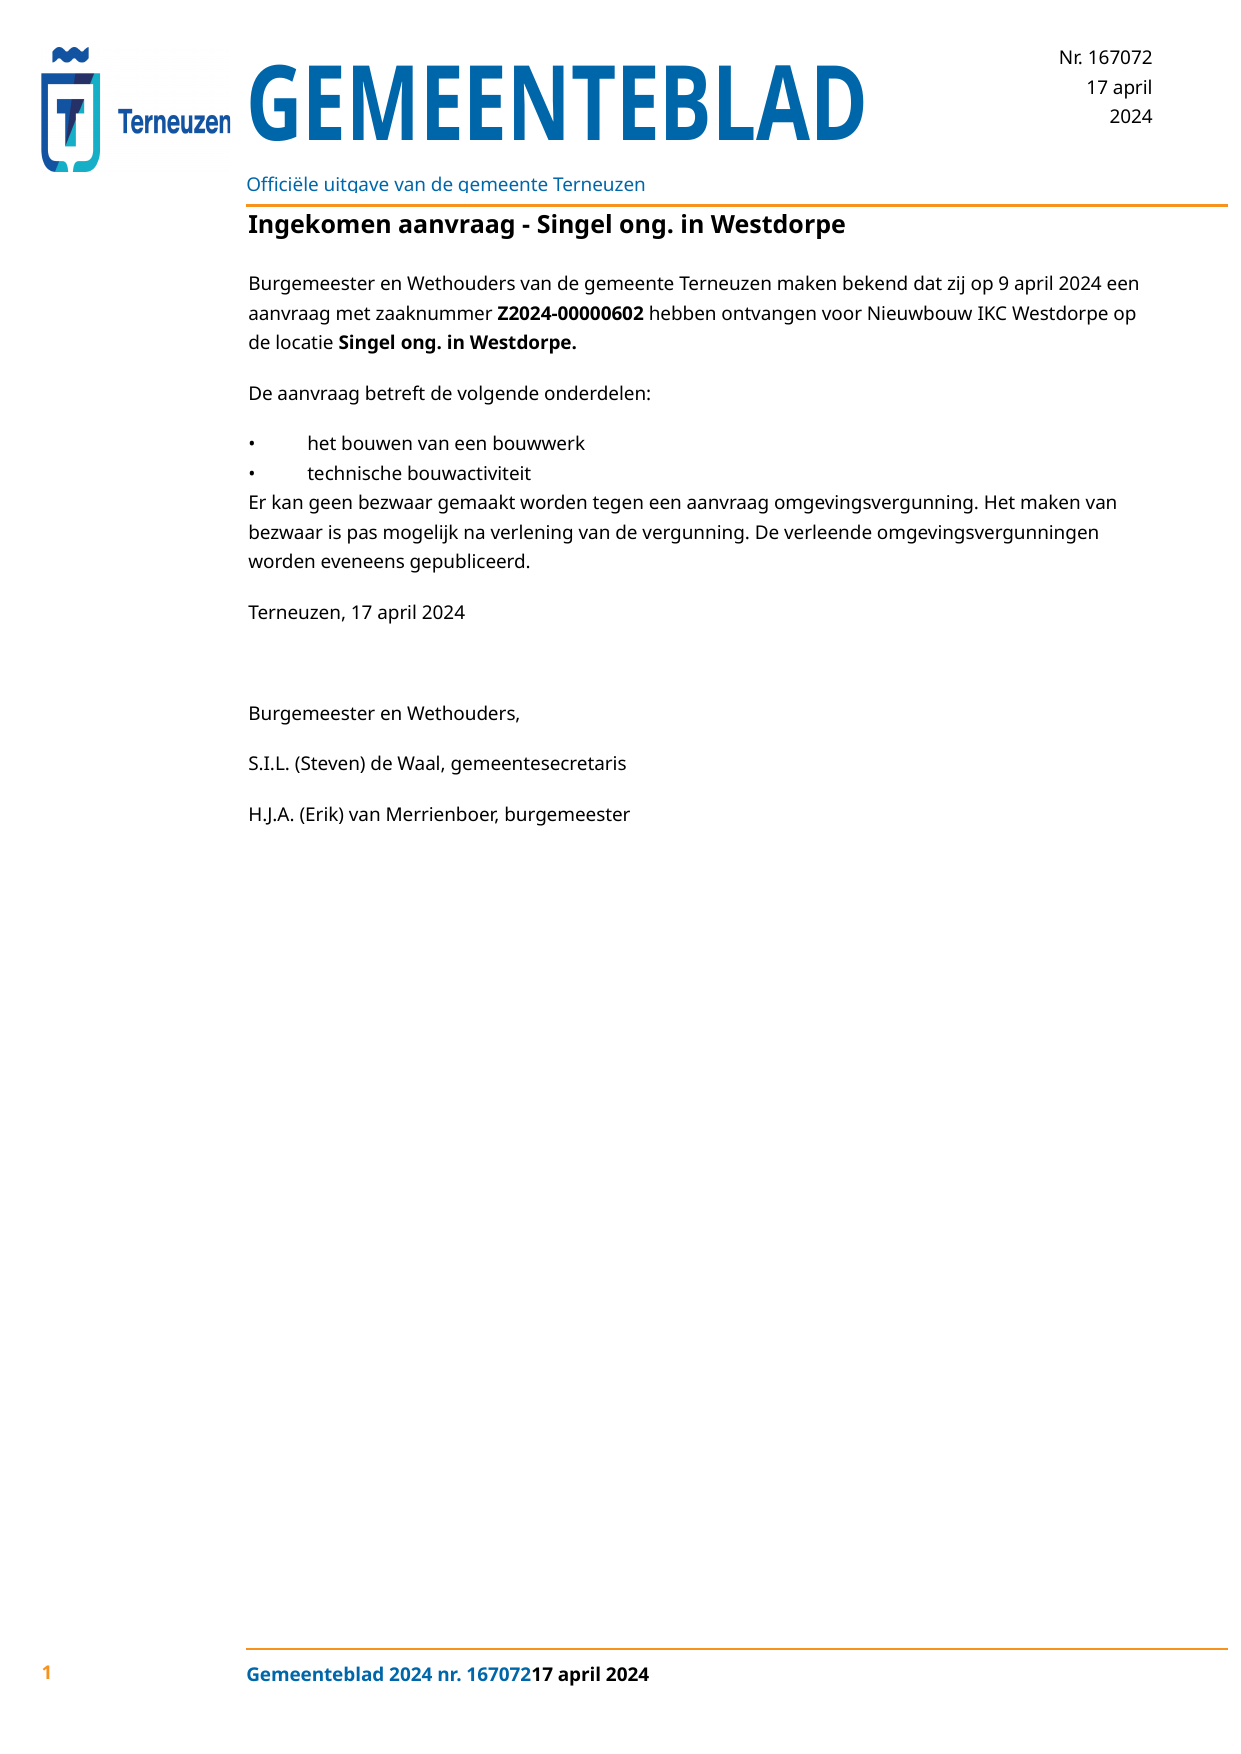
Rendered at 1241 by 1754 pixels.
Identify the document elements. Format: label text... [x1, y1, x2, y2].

text S.I.L. (Steven) de Waal, gemeentesecretaris [248, 750, 1152, 776]
list het bouwen van een bouwwerk [248, 430, 1152, 456]
list technische bouwactiviteit [248, 460, 1152, 486]
text De aanvraag betreft de volgende onderdelen: [248, 380, 1152, 406]
text Burgemeester en Wethouders, [248, 700, 1152, 726]
text Terneuzen, 17 april 2024 [248, 599, 1152, 625]
picture [41, 47, 231, 172]
text Er kan geen bezwaar gemaakt worden tegen een aanvraag omgevingsvergunning. Het maken van bezwaar is pas mogelijk na verlening van de vergunning. De verleende omgevingsvergunningen worden eveneens gepubliceerd. [248, 489, 1152, 574]
text H.J.A. (Erik) van Merrienboer, burgemeester [248, 801, 1152, 826]
text Burgemeester en Wethouders van de gemeente Terneuzen maken bekend dat zij op 9 april 2024 een aanvraag met zaaknummer Z2024-00000602 hebben ontvangen voor Nieuwbouw IKC Westdorpe op de locatie Singel ong. in Westdorpe. [248, 270, 1152, 355]
text Ingekomen aanvraag - Singel ong. in Westdorpe [248, 207, 1152, 241]
